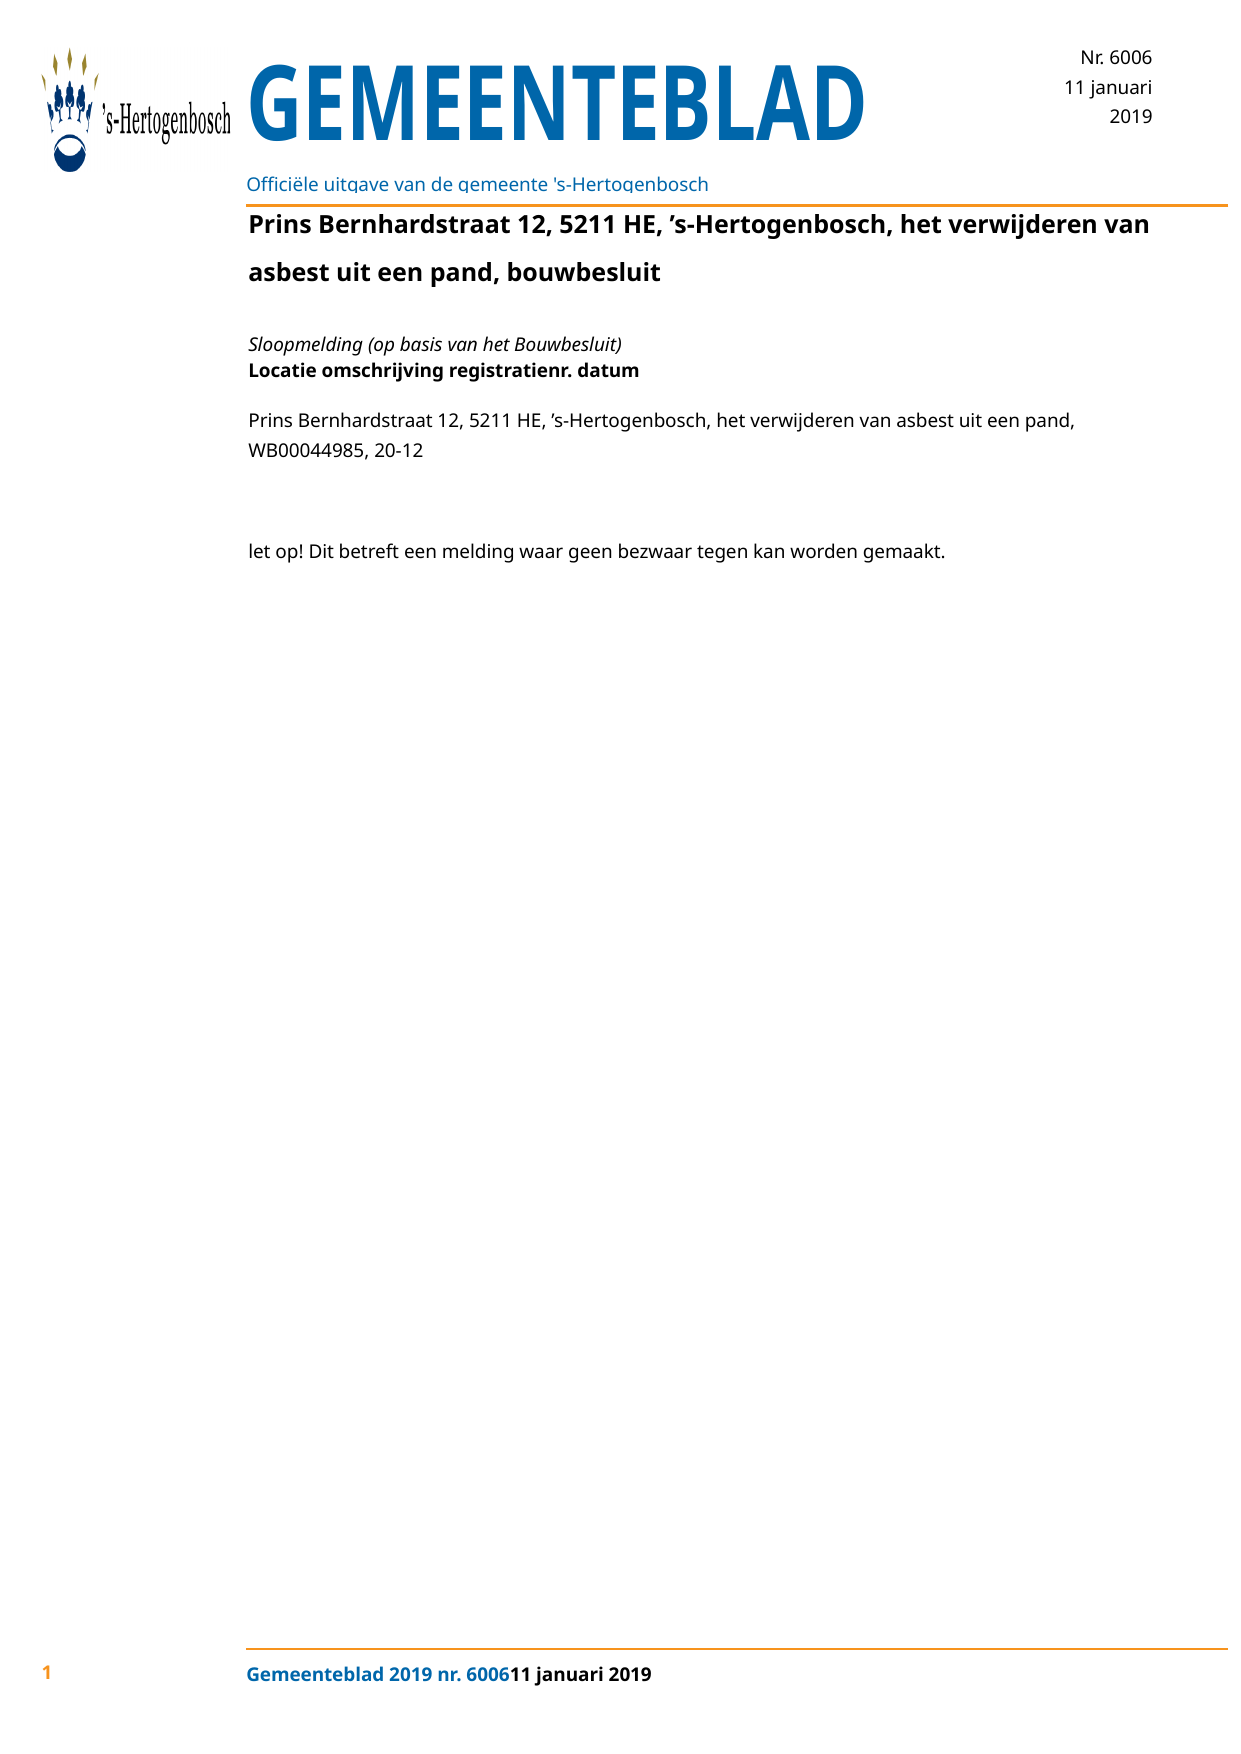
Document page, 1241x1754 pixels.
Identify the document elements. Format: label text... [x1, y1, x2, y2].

picture [41, 47, 231, 172]
text Prins Bernhardstraat 12, 5211 HE, ’s-Hertogenbosch, het verwijderen van asbest uit een pand, bouwbesluit [248, 207, 1152, 288]
text Prins Bernhardstraat 12, 5211 HE, ’s-Hertogenbosch, het verwijderen van asbest uit een pand, WB00044985, 20-12 [248, 408, 1152, 463]
text Locatie omschrijving registratienr. datum [248, 357, 1152, 383]
text Sloopmelding (op basis van het Bouwbesluit) [248, 331, 1152, 357]
text let op! Dit betreft een melding waar geen bezwaar tegen kan worden gemaakt. [248, 538, 1152, 564]
